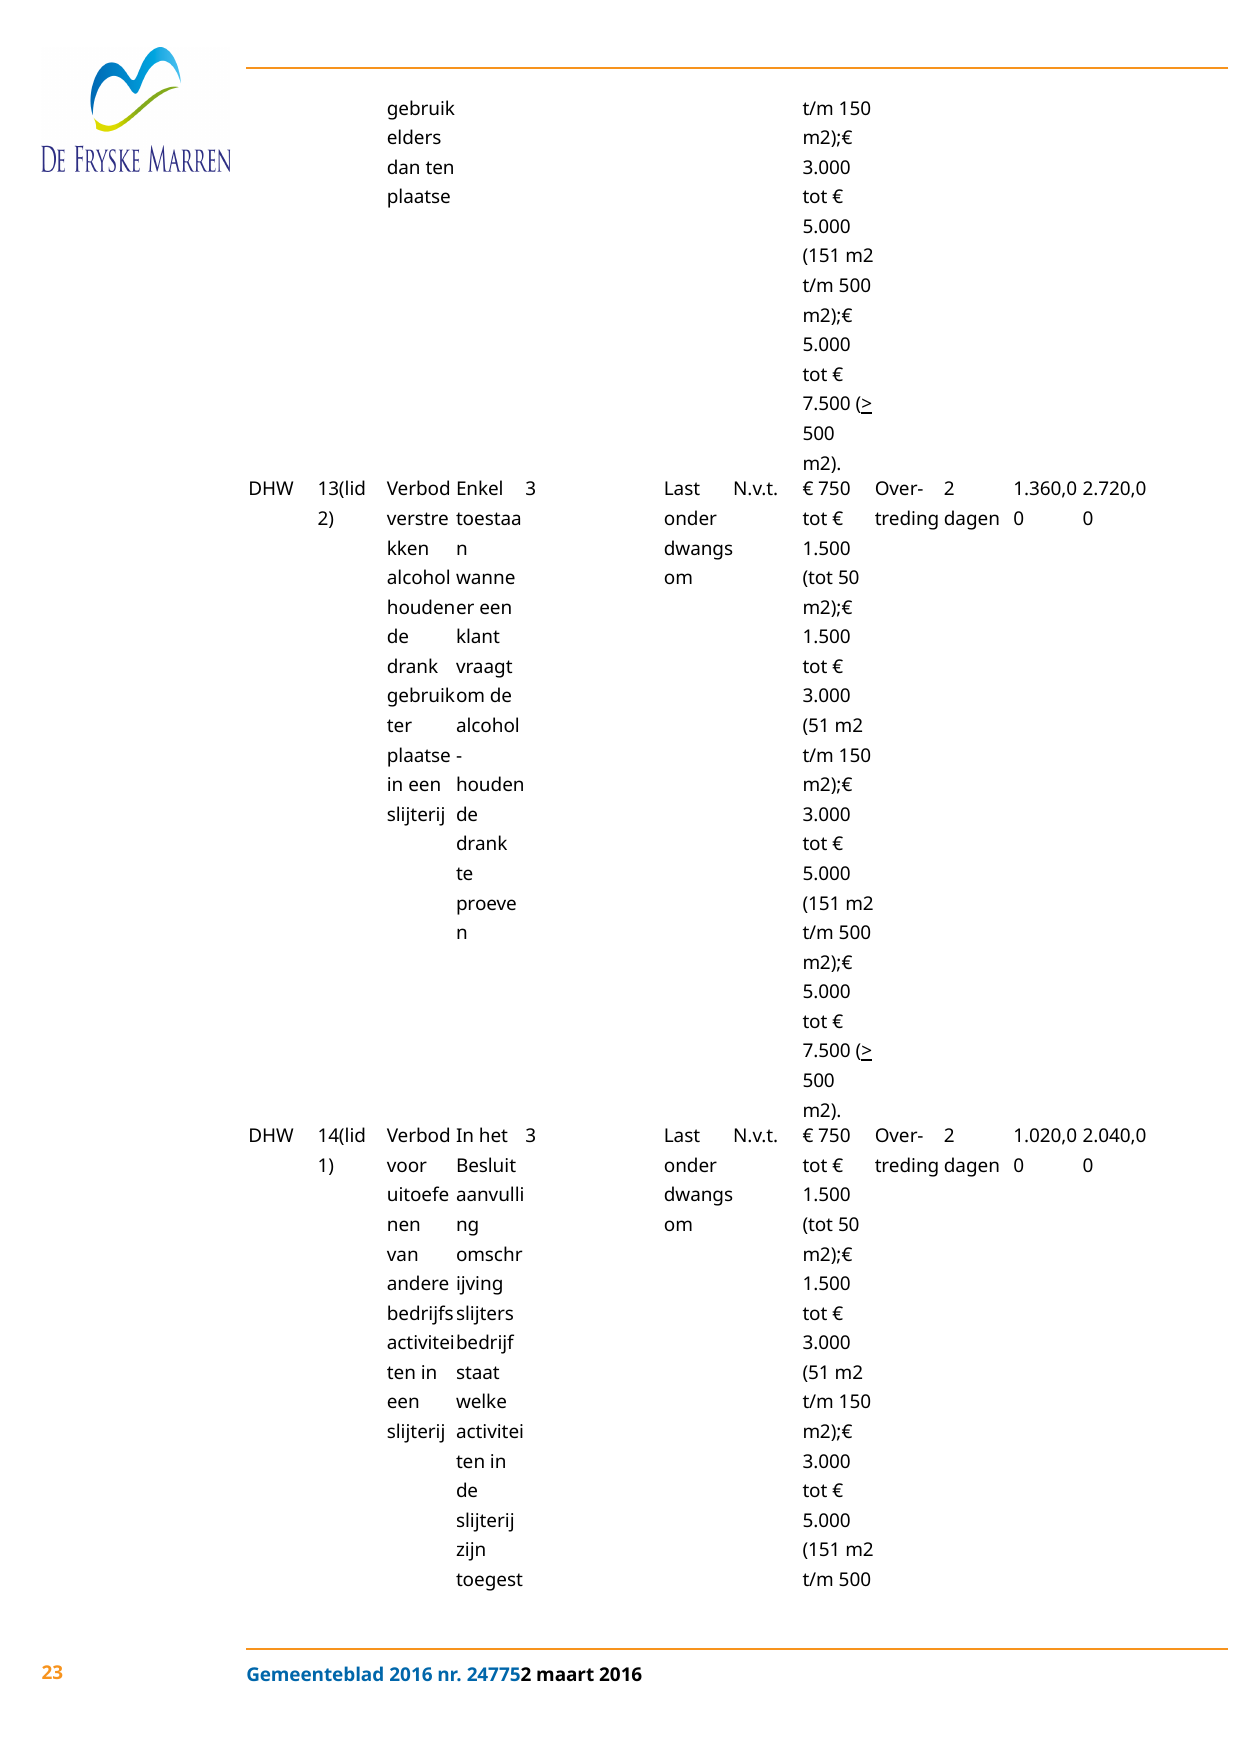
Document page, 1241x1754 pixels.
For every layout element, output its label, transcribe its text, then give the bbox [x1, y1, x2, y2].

table_cell N.v.t. [733, 1123, 802, 1592]
table_cell 1.360,00 [1013, 476, 1082, 1122]
table_cell [1082, 95, 1152, 476]
table_cell 2 dagen [944, 1123, 1013, 1592]
table_cell [1013, 95, 1082, 476]
table_cell [525, 95, 664, 476]
table_cell Enkel toestaan wanneer een klant vraagt om de alcohol-houdende drank te proeven [456, 476, 525, 1122]
table_cell 3 [525, 476, 664, 1122]
table_cell 2.720,00 [1082, 476, 1152, 1122]
table_cell Verbod verstrekken alcoholhoudende drank gebruik ter plaatse in een slijterij [387, 476, 456, 1122]
picture [41, 47, 231, 172]
table_cell Last onder dwangsom [664, 1123, 733, 1592]
table_cell [733, 95, 802, 476]
table_cell 13(lid 2) [317, 476, 387, 1122]
table_cell [317, 95, 387, 476]
table_cell [944, 95, 1013, 476]
table_cell Over-treding [875, 1123, 944, 1592]
table_cell t/m 150 m2);€ 3.000 tot € 5.000 (151 m2 t/m 500 m2);€ 5.000 tot € 7.500 (> 500 m2). [802, 95, 874, 476]
table_cell 1.020,00 [1013, 1123, 1082, 1592]
table_cell Verbod voor uitoefenen van andere bedrijfsactiviteiten in een slijterij [387, 1123, 456, 1592]
table_cell Last onder dwangsom [664, 476, 733, 1122]
table_cell 2.040,00 [1082, 1123, 1152, 1592]
table_cell 14(lid 1) [317, 1123, 387, 1592]
table_cell 2 dagen [944, 476, 1013, 1122]
table_cell Over-treding [875, 476, 944, 1122]
table_cell [875, 95, 944, 476]
table_cell [456, 95, 525, 476]
table_cell gebruik elders dan ten plaatse [387, 95, 456, 476]
table_cell [664, 95, 733, 476]
table_cell N.v.t. [733, 476, 802, 1122]
table_cell DHW [248, 476, 317, 1122]
table_cell In het Besluit aanvulling omschrijving slijtersbedrijf staat welke activiteiten in de slijterij zijn toegest [456, 1123, 525, 1592]
table_cell DHW [248, 1123, 317, 1592]
table_cell 3 [525, 1123, 664, 1592]
table_cell € 750 tot € 1.500 (tot 50 m2);€ 1.500 tot € 3.000 (51 m2 t/m 150 m2);€ 3.000 tot € 5.000 (151 m2 t/m 500 m2);€ 5.000 tot € 7.500 (> 500 m2). [802, 476, 874, 1122]
table_cell [248, 95, 317, 476]
table_cell € 750 tot € 1.500 (tot 50 m2);€ 1.500 tot € 3.000 (51 m2 t/m 150 m2);€ 3.000 tot € 5.000 (151 m2 t/m 500 [802, 1123, 874, 1592]
